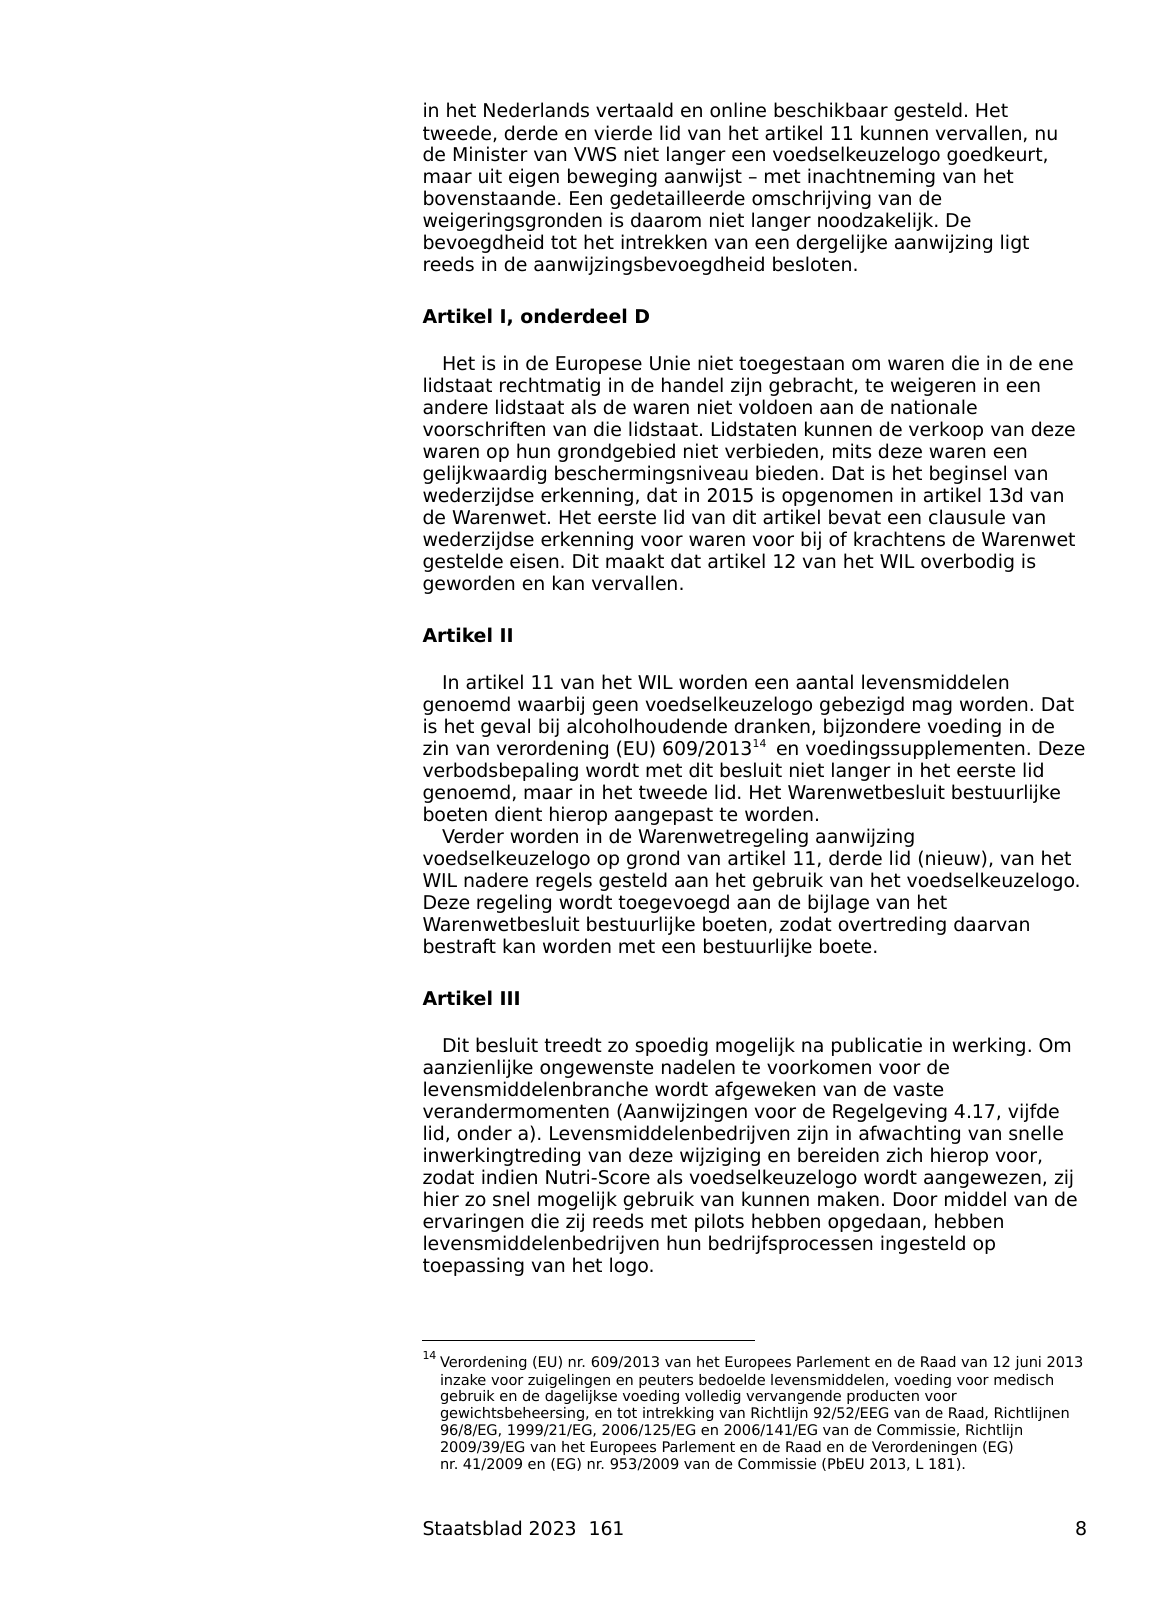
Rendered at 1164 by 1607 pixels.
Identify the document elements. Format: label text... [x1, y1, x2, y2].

subtitle Artikel II [422, 625, 1087, 647]
subtitle Artikel I, onderdeel D [422, 306, 1087, 328]
text Het is in de Europese Unie niet toegestaan om waren die in de ene lidstaat rechtmatig in de handel zijn gebracht, te weigeren in een andere lidstaat als de waren niet voldoen aan de nationale voorschriften van die lidstaat. Lidstaten kunnen de verkoop van deze waren op hun grondgebied niet verbieden, mits deze waren een gelijkwaardig beschermingsniveau bieden. Dat is het beginsel van wederzijdse erkenning, dat in 2015 is opgenomen in artikel 13d van de Warenwet. Het eerste lid van dit artikel bevat een clausule van wederzijdse erkenning voor waren voor bij of krachtens de Warenwet gestelde eisen. Dit maakt dat artikel 12 van het WIL overbodig is geworden en kan vervallen. [422, 353, 1087, 595]
text In artikel 11 van het WIL worden een aantal levensmiddelen genoemd waarbij geen voedselkeuzelogo gebezigd mag worden. Dat is het geval bij alcoholhoudende dranken, bijzondere voeding in de zin van verordening (EU) 609/2013 en voedingssupplementen. Deze verbodsbepaling wordt met dit besluit niet langer in het eerste lid genoemd, maar in het tweede lid. Het Warenwetbesluit bestuurlijke boeten dient hierop aangepast te worden. [422, 672, 1087, 826]
subtitle Artikel III [422, 988, 1087, 1010]
text in het Nederlands vertaald en online beschikbaar gesteld. Het tweede, derde en vierde lid van het artikel 11 kunnen vervallen, nu de Minister van VWS niet langer een voedselkeuzelogo goedkeurt, maar uit eigen beweging aanwijst – met inachtneming van het bovenstaande. Een gedetailleerde omschrijving van de weigeringsgronden is daarom niet langer noodzakelijk. De bevoegdheid tot het intrekken van een dergelijke aanwijzing ligt reeds in de aanwijzingsbevoegdheid besloten. [422, 100, 1087, 276]
text Verordening (EU) nr. 609/2013 van het Europees Parlement en de Raad van 12 juni 2013 inzake voor zuigelingen en peuters bedoelde levensmiddelen, voeding voor medisch gebruik en de dagelijkse voeding volledig vervangende producten voor gewichtsbeheersing, en tot intrekking van Richtlijn 92/52/EEG van de Raad, Richtlijnen 96/8/EG, 1999/21/EG, 2006/125/EG en 2006/141/EG van de Commissie, Richtlijn 2009/39/EG van het Europees Parlement en de Raad en de Verordeningen (EG) nr. 41/2009 en (EG) nr. 953/2009 van de Commissie (PbEU 2013, L 181). [422, 1349, 1087, 1473]
text Verder worden in de Warenwetregeling aanwijzing voedselkeuzelogo op grond van artikel 11, derde lid (nieuw), van het WIL nadere regels gesteld aan het gebruik van het voedselkeuzelogo. Deze regeling wordt toegevoegd aan de bijlage van het Warenwetbesluit bestuurlijke boeten, zodat overtreding daarvan bestraft kan worden met een bestuurlijke boete. [422, 826, 1087, 958]
text Dit besluit treedt zo spoedig mogelijk na publicatie in werking. Om aanzienlijke ongewenste nadelen te voorkomen voor de levensmiddelenbranche wordt afgeweken van de vaste verandermomenten (Aanwijzingen voor de Regelgeving 4.17, vijfde lid, onder a). Levensmiddelenbedrijven zijn in afwachting van snelle inwerkingtreding van deze wijziging en bereiden zich hierop voor, zodat indien Nutri-Score als voedselkeuzelogo wordt aangewezen, zij hier zo snel mogelijk gebruik van kunnen maken. Door middel van de ervaringen die zij reeds met pilots hebben opgedaan, hebben levensmiddelenbedrijven hun bedrijfsprocessen ingesteld op toepassing van het logo. [422, 1035, 1087, 1276]
